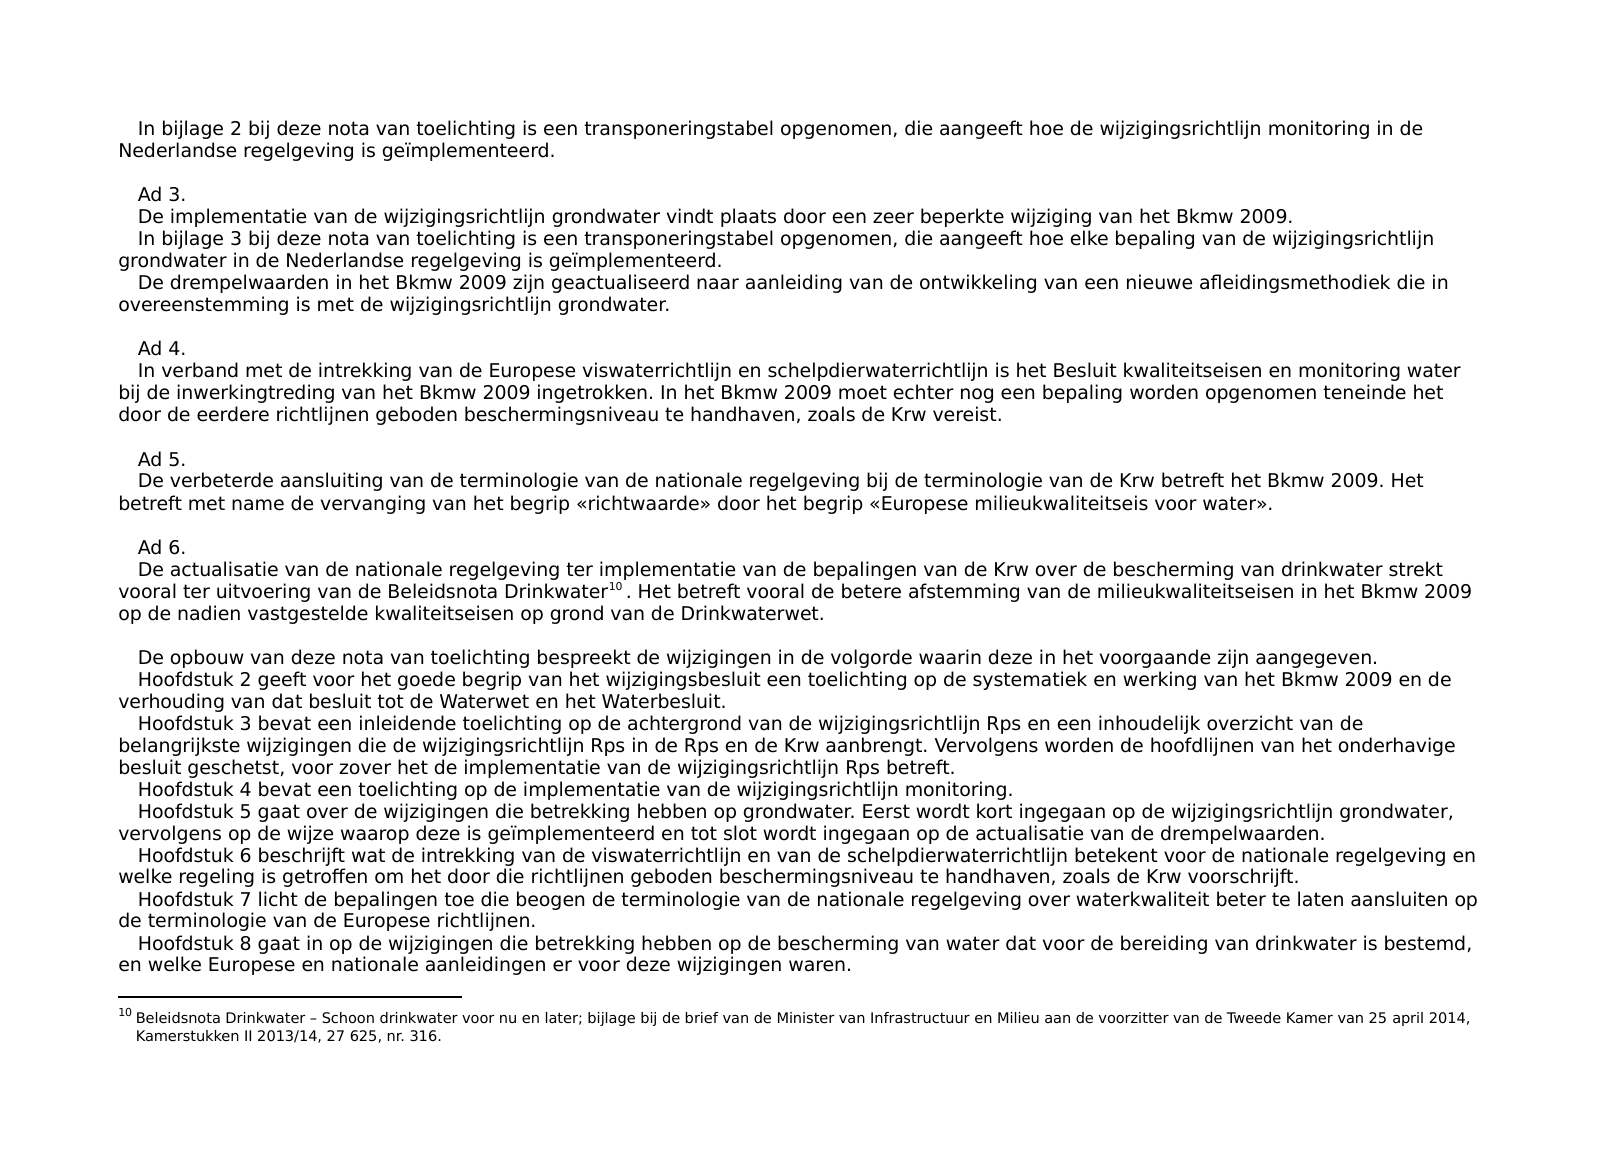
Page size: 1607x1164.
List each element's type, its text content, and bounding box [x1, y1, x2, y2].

text De opbouw van deze nota van toelichting bespreekt de wijzigingen in de volgorde waarin deze in het voorgaande zijn aangegeven. [118, 647, 1488, 669]
text In verband met de intrekking van de Europese viswaterrichtlijn en schelpdierwaterrichtlijn is het Besluit kwaliteitseisen en monitoring water bij de inwerkingtreding van het Bkmw 2009 ingetrokken. In het Bkmw 2009 moet echter nog een bepaling worden opgenomen teneinde het door de eerdere richtlijnen geboden beschermingsniveau te handhaven, zoals de Krw vereist. [118, 360, 1488, 426]
text De verbeterde aansluiting van de terminologie van de nationale regelgeving bij de terminologie van de Krw betreft het Bkmw 2009. Het betreft met name de vervanging van het begrip «richtwaarde» door het begrip «Europese milieukwaliteitseis voor water». [118, 470, 1488, 514]
text In bijlage 2 bij deze nota van toelichting is een transponeringstabel opgenomen, die aangeeft hoe de wijzigingsrichtlijn monitoring in de Nederlandse regelgeving is geïmplementeerd. [118, 118, 1488, 162]
text Hoofdstuk 2 geeft voor het goede begrip van het wijzigingsbesluit een toelichting op de systematiek en werking van het Bkmw 2009 en de verhouding van dat besluit tot de Waterwet en het Waterbesluit. [118, 669, 1488, 713]
text Hoofdstuk 6 beschrijft wat de intrekking van de viswaterrichtlijn en van de schelpdierwaterrichtlijn betekent voor de nationale regelgeving en welke regeling is getroffen om het door die richtlijnen geboden beschermingsniveau te handhaven, zoals de Krw voorschrijft. [118, 844, 1488, 888]
text Hoofdstuk 4 bevat een toelichting op de implementatie van de wijzigingsrichtlijn monitoring. [118, 778, 1488, 801]
text Hoofdstuk 8 gaat in op de wijzigingen die betrekking hebben op de bescherming van water dat voor de bereiding van drinkwater is bestemd, en welke Europese en nationale aanleidingen er voor deze wijzigingen waren. [118, 932, 1488, 976]
text Hoofdstuk 7 licht de bepalingen toe die beogen de terminologie van de nationale regelgeving over waterkwaliteit beter te laten aansluiten op de terminologie van de Europese richtlijnen. [118, 888, 1488, 932]
text Ad 3. [118, 184, 1488, 206]
text Ad 4. [118, 338, 1488, 360]
text De actualisatie van de nationale regelgeving ter implementatie van de bepalingen van de Krw over de bescherming van drinkwater strekt vooral ter uitvoering van de Beleidsnota Drinkwater. Het betreft vooral de betere afstemming van de milieukwaliteitseisen in het Bkmw 2009 op de nadien vastgestelde kwaliteitseisen op grond van de Drinkwaterwet. [118, 558, 1488, 624]
text Ad 5. [118, 448, 1488, 470]
text Beleidsnota Drinkwater – Schoon drinkwater voor nu en later; bijlage bij de brief van de Minister van Infrastructuur en Milieu aan de voorzitter van de Tweede Kamer van 25 april 2014, Kamerstukken II 2013/14, 27 625, nr. 316. [118, 1006, 1488, 1045]
text Ad 6. [118, 537, 1488, 558]
text In bijlage 3 bij deze nota van toelichting is een transponeringstabel opgenomen, die aangeeft hoe elke bepaling van de wijzigingsrichtlijn grondwater in de Nederlandse regelgeving is geïmplementeerd. [118, 228, 1488, 272]
text De implementatie van de wijzigingsrichtlijn grondwater vindt plaats door een zeer beperkte wijziging van het Bkmw 2009. [118, 206, 1488, 228]
text De drempelwaarden in het Bkmw 2009 zijn geactualiseerd naar aanleiding van de ontwikkeling van een nieuwe afleidingsmethodiek die in overeenstemming is met de wijzigingsrichtlijn grondwater. [118, 272, 1488, 316]
text Hoofdstuk 3 bevat een inleidende toelichting op de achtergrond van de wijzigingsrichtlijn Rps en een inhoudelijk overzicht van de belangrijkste wijzigingen die de wijzigingsrichtlijn Rps in de Rps en de Krw aanbrengt. Vervolgens worden de hoofdlijnen van het onderhavige besluit geschetst, voor zover het de implementatie van de wijzigingsrichtlijn Rps betreft. [118, 713, 1488, 778]
text Hoofdstuk 5 gaat over de wijzigingen die betrekking hebben op grondwater. Eerst wordt kort ingegaan op de wijzigingsrichtlijn grondwater, vervolgens op de wijze waarop deze is geïmplementeerd en tot slot wordt ingegaan op de actualisatie van de drempelwaarden. [118, 801, 1488, 844]
